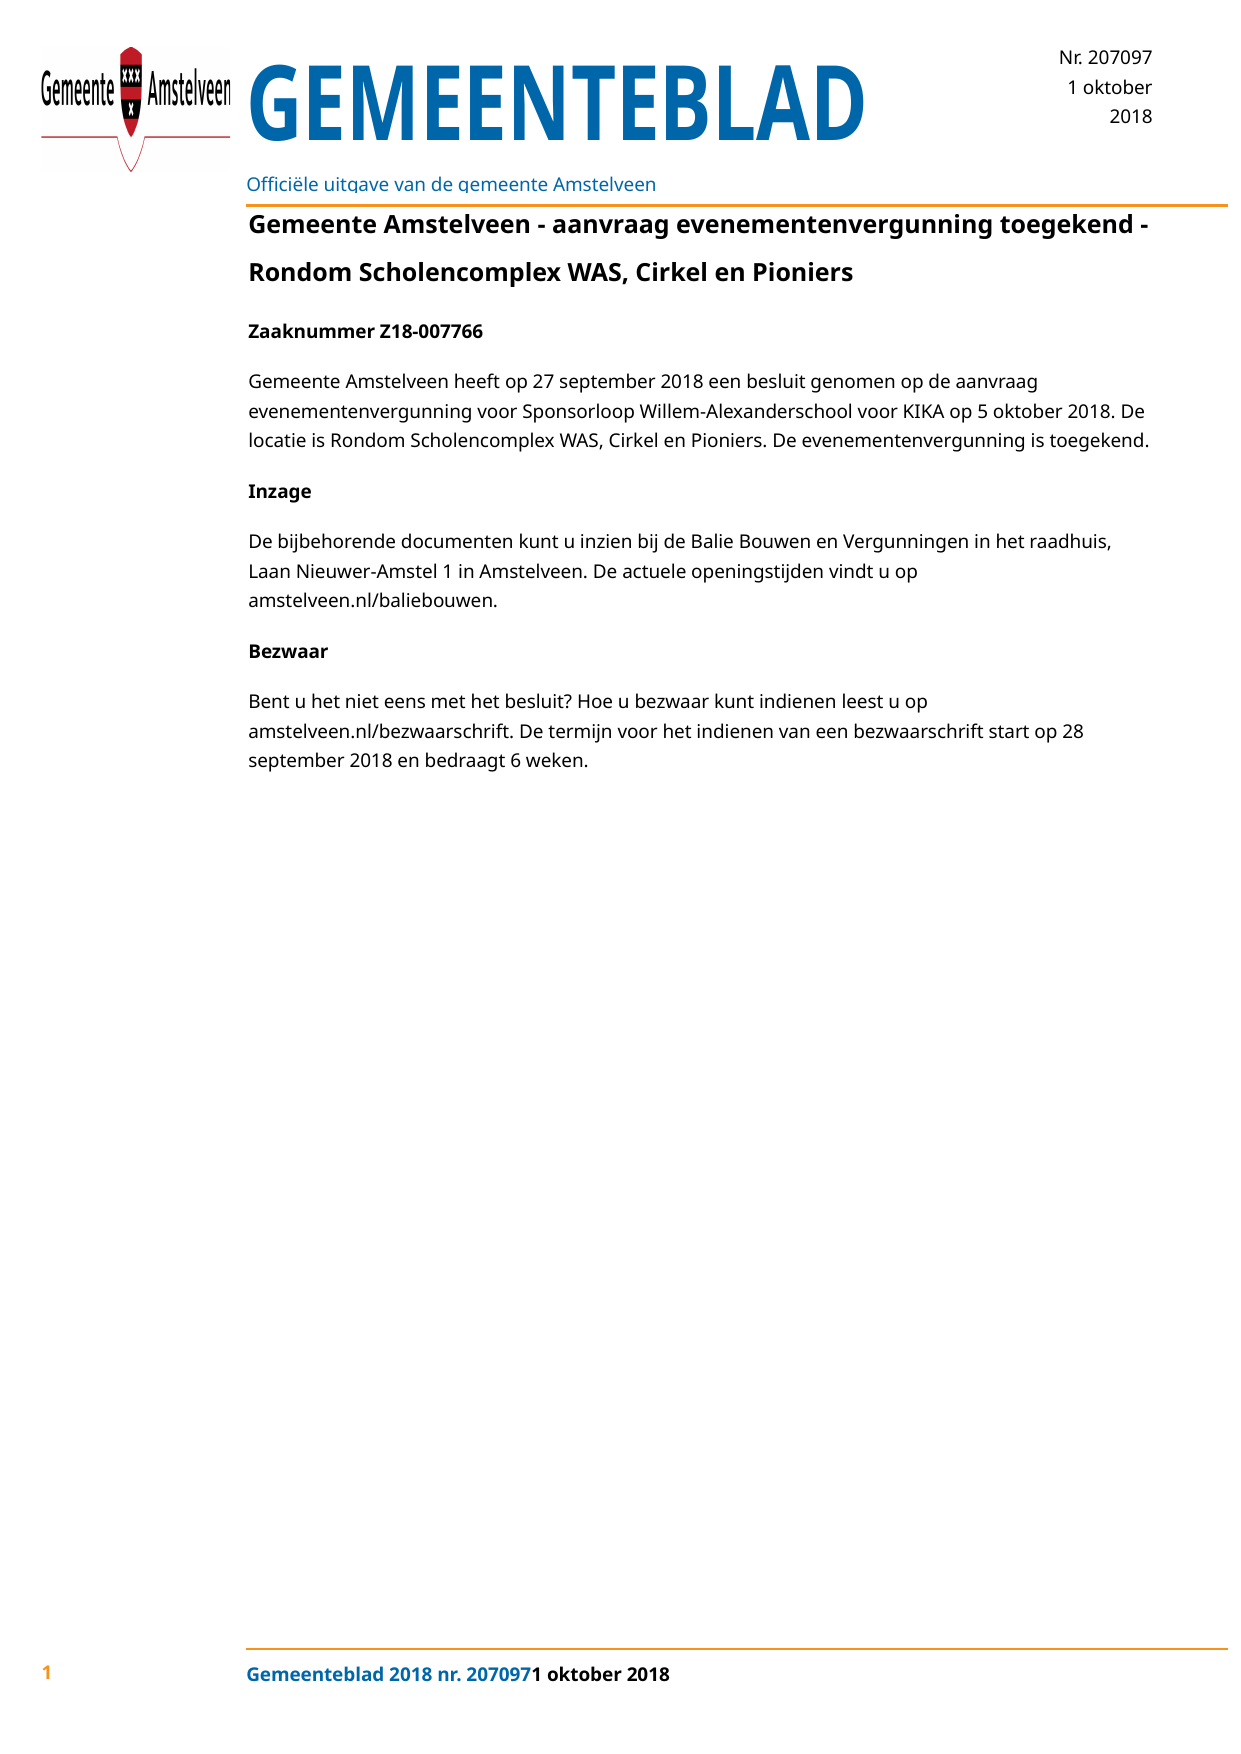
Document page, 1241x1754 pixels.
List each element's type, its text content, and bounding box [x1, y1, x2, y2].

picture [41, 47, 231, 172]
text Zaaknummer Z18-007766 [248, 318, 1152, 344]
text De bijbehorende documenten kunt u inzien bij de Balie Bouwen en Vergunningen in het raadhuis, Laan Nieuwer-Amstel 1 in Amstelveen. De actuele openingstijden vindt u op amstelveen.nl/baliebouwen. [248, 528, 1152, 613]
text Gemeente Amstelveen - aanvraag evenementenvergunning toegekend - Rondom Scholencomplex WAS, Cirkel en Pioniers [248, 207, 1152, 288]
text Bent u het niet eens met het besluit? Hoe u bezwaar kunt indienen leest u op amstelveen.nl/bezwaarschrift. De termijn voor het indienen van een bezwaarschrift start op 28 september 2018 en bedraagt 6 weken. [248, 688, 1152, 773]
text Inzage [248, 478, 1152, 504]
text Bezwaar [248, 638, 1152, 664]
text Gemeente Amstelveen heeft op 27 september 2018 een besluit genomen op de aanvraag evenementenvergunning voor Sponsorloop Willem-Alexanderschool voor KIKA op 5 oktober 2018. De locatie is Rondom Scholencomplex WAS, Cirkel en Pioniers. De evenementenvergunning is toegekend. [248, 368, 1152, 453]
